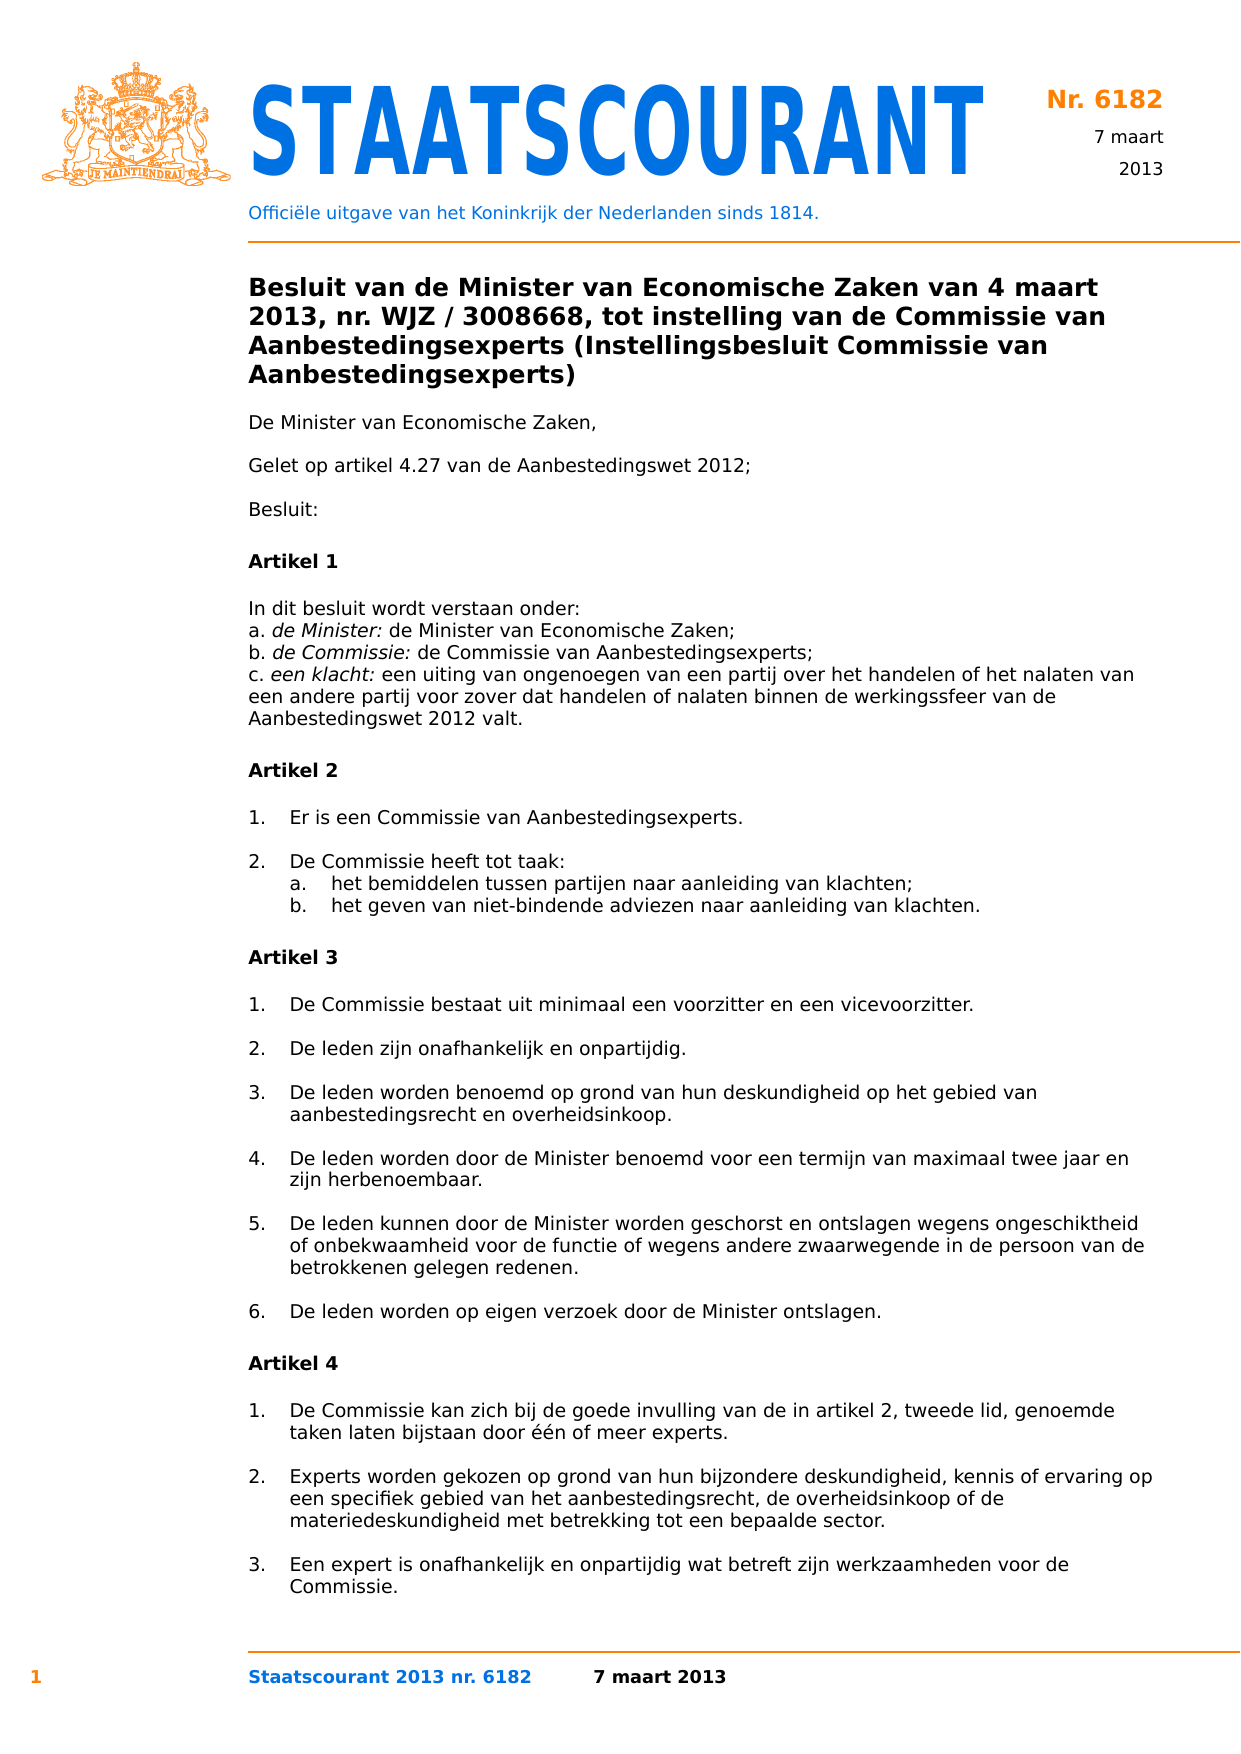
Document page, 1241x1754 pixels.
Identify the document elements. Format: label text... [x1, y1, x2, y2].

text 3. Een expert is onafhankelijk en onpartijdig wat betreft zijn werkzaamheden voor de Commissie. [248, 1554, 1163, 1598]
subtitle Artikel 2 [248, 760, 1163, 782]
text 1. De Commissie bestaat uit minimaal een voorzitter en een vicevoorzitter. [248, 994, 1163, 1016]
text 4. De leden worden door de Minister benoemd voor een termijn van maximaal twee jaar en zijn herbenoembaar. [248, 1147, 1163, 1191]
subtitle Artikel 4 [248, 1353, 1163, 1375]
text b. de Commissie: de Commissie van Aanbestedingsexperts; [248, 642, 1163, 664]
table_cell Officiële uitgave van het Koninkrijk der Nederlanden sinds 1814. [248, 203, 1240, 241]
text Besluit: [248, 499, 1163, 521]
text 3. De leden worden benoemd op grond van hun deskundigheid op het gebied van aanbestedingsrecht en overheidsinkoop. [248, 1082, 1163, 1126]
text b. het geven van niet-bindende adviezen naar aanleiding van klachten. [289, 895, 1163, 917]
text 2. Experts worden gekozen op grond van hun bijzondere deskundigheid, kennis of ervaring op een specifiek gebied van het aanbestedingsrecht, de overheidsinkoop of de materiedeskundigheid met betrekking tot een bepaalde sector. [248, 1466, 1163, 1532]
subtitle Besluit van de Minister van Economische Zaken van 4 maart 2013, nr. WJZ / 3008668, tot instelling van de Commissie van Aanbestedingsexperts (Instellingsbesluit Commissie van Aanbestedingsexperts) [248, 273, 1163, 390]
table_cell 2013 [998, 153, 1240, 203]
table_header STAATSCOURANT [248, 62, 998, 203]
subtitle Artikel 1 [248, 551, 1163, 573]
text 1. De Commissie kan zich bij de goede invulling van de in artikel 2, tweede lid, genoemde taken laten bijstaan door één of meer experts. [248, 1400, 1163, 1444]
picture [41, 62, 231, 186]
text De Minister van Economische Zaken, [248, 412, 1163, 433]
table_cell 7 maart [998, 121, 1240, 153]
text c. een klacht: een uiting van ongenoegen van een partij over het handelen of het nalaten van een andere partij voor zover dat handelen of nalaten binnen de werkingssfeer van de Aanbestedingswet 2012 valt. [248, 664, 1163, 730]
text 1. Er is een Commissie van Aanbestedingsexperts. [248, 807, 1163, 829]
text 2. De Commissie heeft tot taak: [248, 851, 1163, 873]
table_header [25, 62, 248, 241]
text a. de Minister: de Minister van Economische Zaken; [248, 620, 1163, 642]
text 6. De leden worden op eigen verzoek door de Minister ontslagen. [248, 1301, 1163, 1323]
table_header Nr. 6182 [998, 62, 1240, 121]
text 2. De leden zijn onafhankelijk en onpartijdig. [248, 1038, 1163, 1060]
text 5. De leden kunnen door de Minister worden geschorst en ontslagen wegens ongeschiktheid of onbekwaamheid voor de functie of wegens andere zwaarwegende in de persoon van de betrokkenen gelegen redenen. [248, 1213, 1163, 1279]
text Gelet op artikel 4.27 van de Aanbestedingswet 2012; [248, 455, 1163, 477]
subtitle Artikel 3 [248, 947, 1163, 969]
text a. het bemiddelen tussen partijen naar aanleiding van klachten; [289, 873, 1163, 895]
text In dit besluit wordt verstaan onder: [248, 598, 1163, 620]
